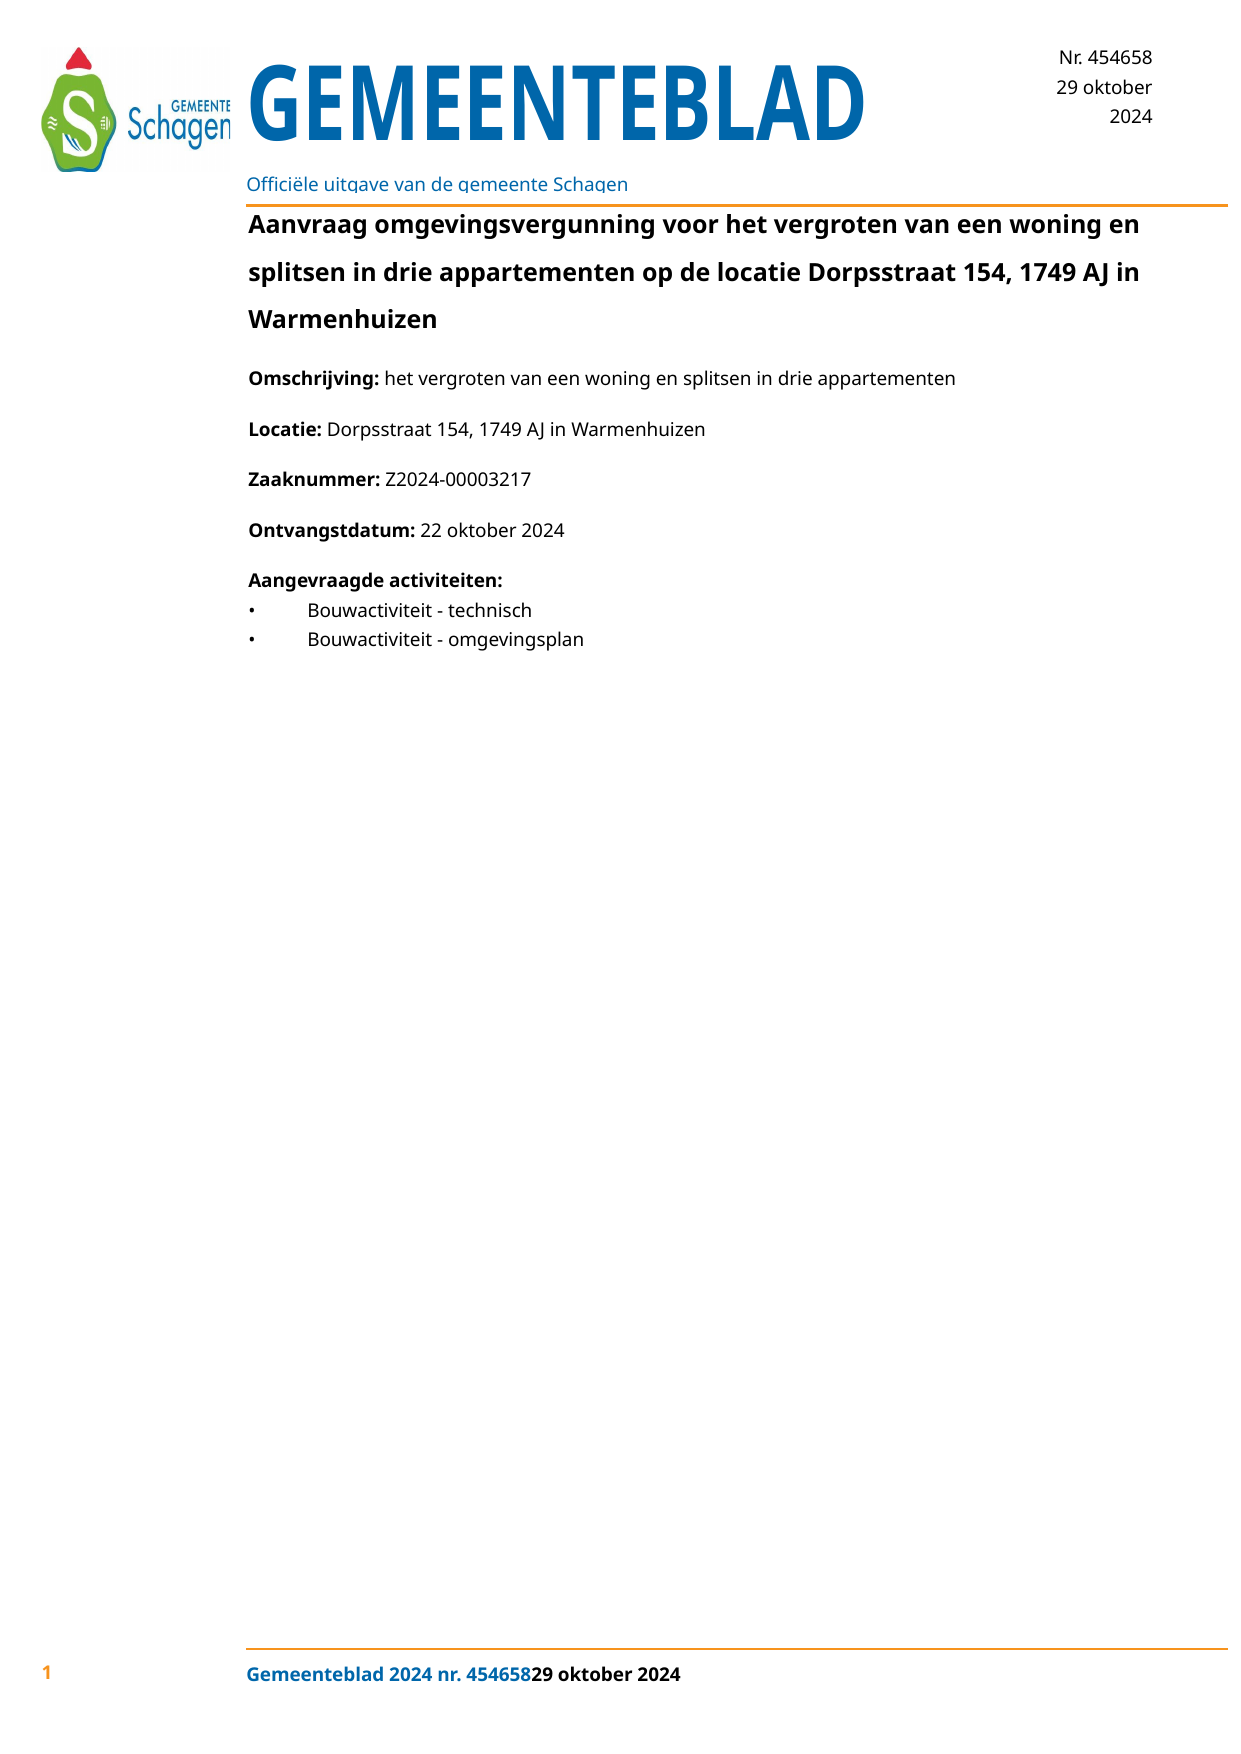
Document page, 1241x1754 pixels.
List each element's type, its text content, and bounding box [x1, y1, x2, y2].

text Aangevraagde activiteiten: [248, 567, 1152, 593]
text Omschrijving: het vergroten van een woning en splitsen in drie appartementen [248, 366, 1152, 391]
list Bouwactiviteit - omgevingsplan [248, 626, 1152, 652]
text Aanvraag omgevingsvergunning voor het vergroten van een woning en splitsen in drie appartementen op de locatie Dorpsstraat 154, 1749 AJ in Warmenhuizen [248, 207, 1152, 336]
list Bouwactiviteit - technisch [248, 597, 1152, 622]
text Ontvangstdatum: 22 oktober 2024 [248, 517, 1152, 542]
text Zaaknummer: Z2024-00003217 [248, 466, 1152, 492]
text Locatie: Dorpsstraat 154, 1749 AJ in Warmenhuizen [248, 416, 1152, 442]
picture [41, 47, 231, 172]
